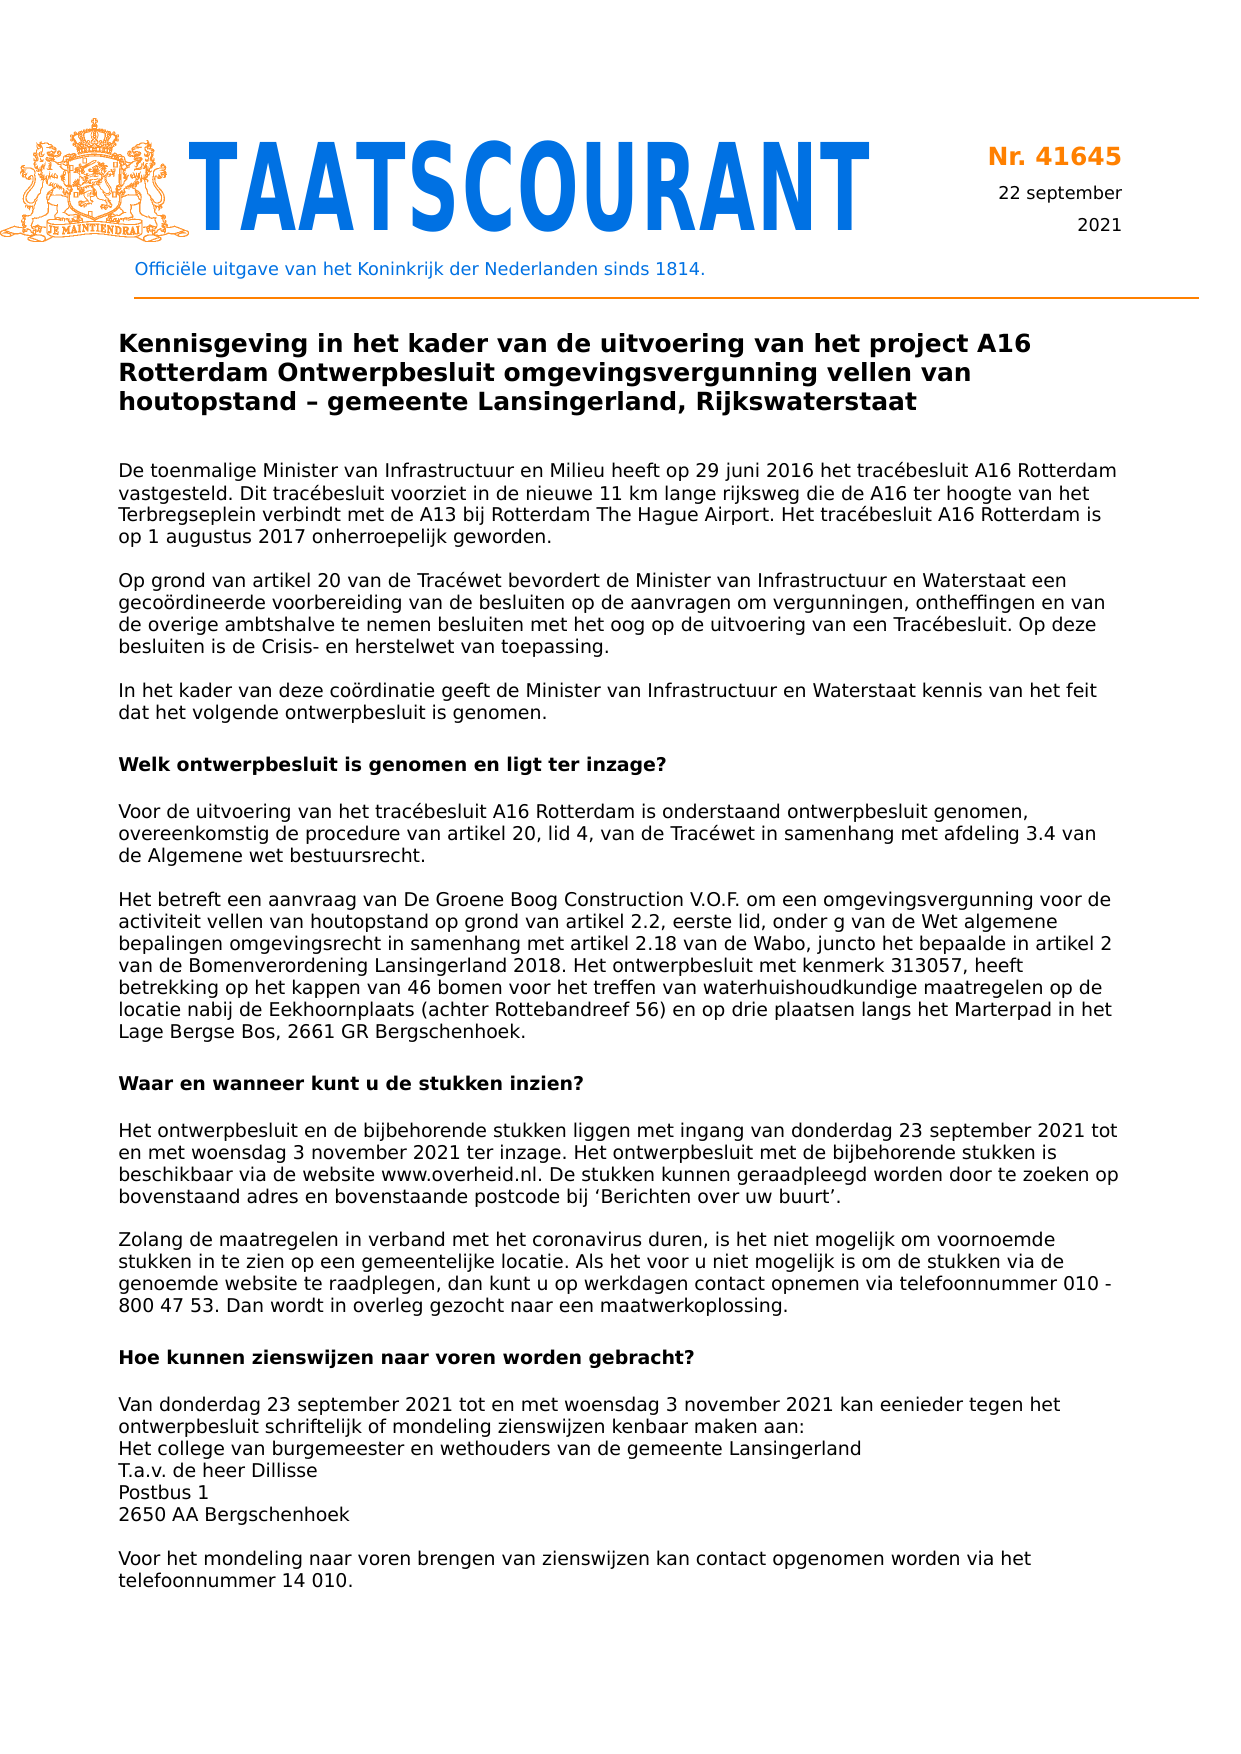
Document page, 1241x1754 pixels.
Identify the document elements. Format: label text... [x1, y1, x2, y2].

text Postbus 1 [118, 1482, 1122, 1504]
text Voor de uitvoering van het tracébesluit A16 Rotterdam is onderstaand ontwerpbesluit genomen, overeenkomstig de procedure van artikel 20, lid 4, van de Tracéwet in samenhang met afdeling 3.4 van de Algemene wet bestuursrecht. [118, 801, 1122, 867]
text Van donderdag 23 september 2021 tot en met woensdag 3 november 2021 kan eenieder tegen het ontwerpbesluit schriftelijk of mondeling zienswijzen kenbaar maken aan: [118, 1394, 1122, 1438]
subtitle Kennisgeving in het kader van de uitvoering van het project A16 Rotterdam Ontwerpbesluit omgevingsvergunning vellen van houtopstand – gemeente Lansingerland, Rijkswaterstaat [118, 329, 1122, 417]
table_header [0, 242, 134, 297]
text De toenmalige Minister van Infrastructuur en Milieu heeft op 29 juni 2016 het tracébesluit A16 Rotterdam vastgesteld. Dit tracébesluit voorziet in de nieuwe 11 km lange rijksweg die de A16 ter hoogte van het Terbregseplein verbindt met de A13 bij Rotterdam The Hague Airport. Het tracébesluit A16 Rotterdam is op 1 augustus 2017 onherroepelijk geworden. [118, 460, 1122, 548]
text 2650 AA Bergschenhoek [118, 1504, 1122, 1526]
subtitle Waar en wanneer kunt u de stukken inzien? [118, 1073, 1122, 1094]
table_cell Officiële uitgave van het Koninkrijk der Nederlanden sinds 1814. [134, 259, 1199, 297]
table_cell 2021 [939, 209, 1199, 259]
text In het kader van deze coördinatie geeft de Minister van Infrastructuur en Waterstaat kennis van het feit dat het volgende ontwerpbesluit is genomen. [118, 680, 1122, 724]
table_header STAATSCOURANT [134, 118, 939, 259]
text Zolang de maatregelen in verband met het coronavirus duren, is het niet mogelijk om voornoemde stukken in te zien op een gemeentelijke locatie. Als het voor u niet mogelijk is om de stukken via de genoemde website te raadplegen, dan kunt u op werkdagen contact opnemen via telefoonnummer 010 - 800 47 53. Dan wordt in overleg gezocht naar een maatwerkoplossing. [118, 1229, 1122, 1317]
text Het ontwerpbesluit en de bijbehorende stukken liggen met ingang van donderdag 23 september 2021 tot en met woensdag 3 november 2021 ter inzage. Het ontwerpbesluit met de bijbehorende stukken is beschikbaar via de website www.overheid.nl. De stukken kunnen geraadpleegd worden door te zoeken op bovenstaand adres en bovenstaande postcode bij ‘Berichten over uw buurt’. [118, 1119, 1122, 1207]
table_cell 22 september [939, 177, 1199, 209]
text Voor het mondeling naar voren brengen van zienswijzen kan contact opgenomen worden via het telefoonnummer 14 010. [118, 1548, 1122, 1592]
subtitle Hoe kunnen zienswijzen naar voren worden gebracht? [118, 1347, 1122, 1369]
text T.a.v. de heer Dillisse [118, 1460, 1122, 1482]
text Op grond van artikel 20 van de Tracéwet bevordert de Minister van Infrastructuur en Waterstaat een gecoördineerde voorbereiding van de besluiten op de aanvragen om vergunningen, ontheffingen en van de overige ambtshalve te nemen besluiten met het oog op de uitvoering van een Tracébesluit. Op deze besluiten is de Crisis- en herstelwet van toepassing. [118, 570, 1122, 658]
table_header Nr. 41645 [939, 118, 1199, 177]
subtitle Welk ontwerpbesluit is genomen en ligt ter inzage? [118, 754, 1122, 776]
text Het college van burgemeester en wethouders van de gemeente Lansingerland [118, 1438, 1122, 1460]
picture [0, 118, 189, 242]
text Het betreft een aanvraag van De Groene Boog Construction V.O.F. om een omgevingsvergunning voor de activiteit vellen van houtopstand op grond van artikel 2.2, eerste lid, onder g van de Wet algemene bepalingen omgevingsrecht in samenhang met artikel 2.18 van de Wabo, juncto het bepaalde in artikel 2 van de Bomenverordening Lansingerland 2018. Het ontwerpbesluit met kenmerk 313057, heeft betrekking op het kappen van 46 bomen voor het treffen van waterhuishoudkundige maatregelen op de locatie nabij de Eekhoornplaats (achter Rottebandreef 56) en op drie plaatsen langs het Marterpad in het Lage Bergse Bos, 2661 GR Bergschenhoek. [118, 889, 1122, 1043]
